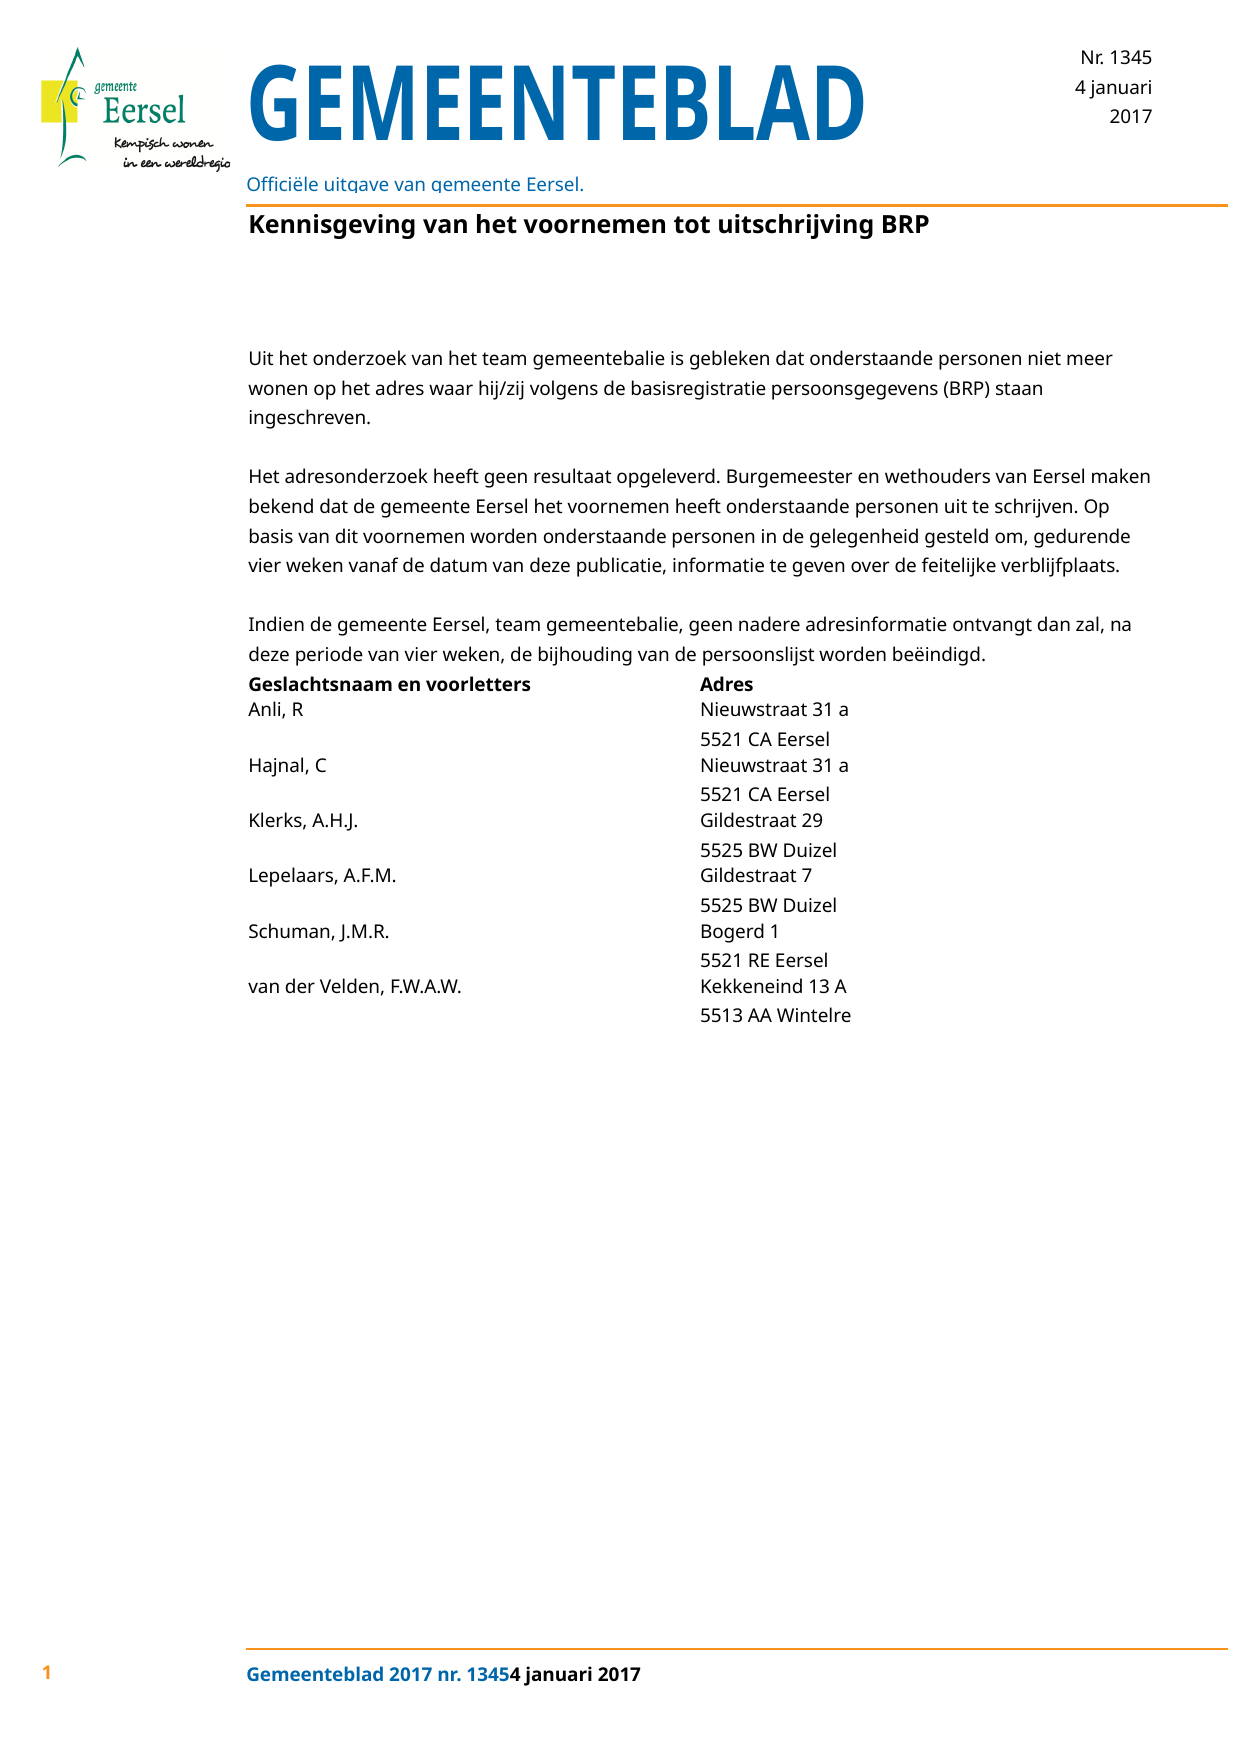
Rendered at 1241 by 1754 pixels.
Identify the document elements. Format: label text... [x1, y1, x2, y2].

text Uit het onderzoek van het team gemeentebalie is gebleken dat onderstaande personen niet meer wonen op het adres waar hij/zij volgens de basisregistratie persoonsgegevens (BRP) staan ingeschreven. [248, 345, 1152, 430]
table_cell Klerks, A.H.J. [248, 807, 700, 862]
table_cell van der Velden, F.W.A.W. [248, 973, 700, 1028]
text Kennisgeving van het voornemen tot uitschrijving BRP [248, 207, 1152, 241]
table_header Geslachtsnaam en voorletters [248, 671, 700, 697]
table_cell Lepelaars, A.F.M. [248, 863, 700, 918]
table_cell Schuman, J.M.R. [248, 918, 700, 973]
table_cell Hajnal, C [248, 752, 700, 807]
text Het adresonderzoek heeft geen resultaat opgeleverd. Burgemeester en wethouders van Eersel maken bekend dat de gemeente Eersel het voornemen heeft onderstaande personen uit te schrijven. Op basis van dit voornemen worden onderstaande personen in de gelegenheid gesteld om, gedurende vier weken vanaf de datum van deze publicatie, informatie te geven over de feitelijke verblijfplaats. [248, 464, 1152, 578]
table_cell Nieuwstraat 31 a 5521 CA Eersel [700, 697, 1152, 752]
table_cell Kekkeneind 13 A 5513 AA Wintelre [700, 973, 1152, 1028]
table_cell Gildestraat 7 5525 BW Duizel [700, 863, 1152, 918]
table_cell Gildestraat 29 5525 BW Duizel [700, 807, 1152, 862]
table_cell Nieuwstraat 31 a 5521 CA Eersel [700, 752, 1152, 807]
table_cell Anli, R [248, 697, 700, 752]
text Indien de gemeente Eersel, team gemeentebalie, geen nadere adresinformatie ontvangt dan zal, na deze periode van vier weken, de bijhouding van de persoonslijst worden beëindigd. [248, 612, 1152, 667]
picture [41, 47, 231, 172]
table_header Adres [700, 671, 1152, 697]
table_cell Bogerd 1 5521 RE Eersel [700, 918, 1152, 973]
